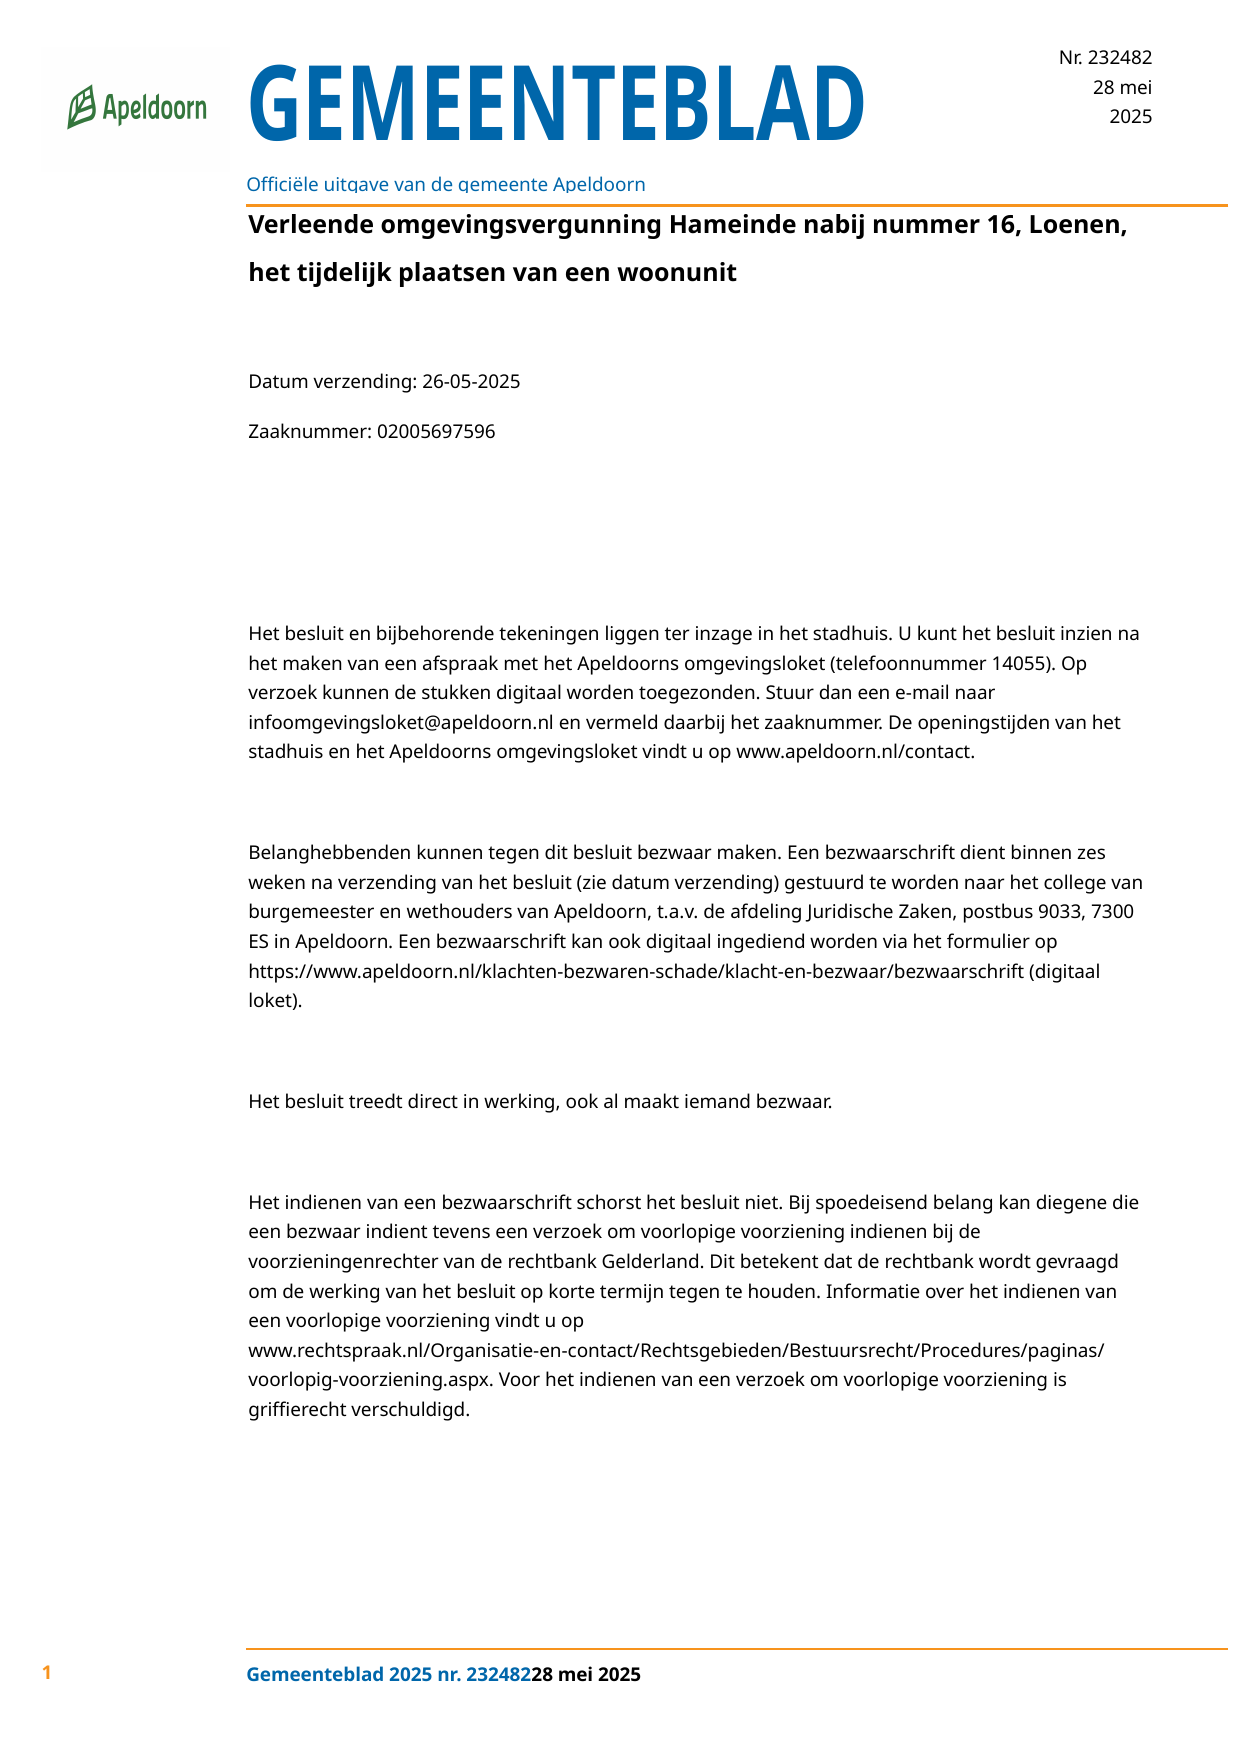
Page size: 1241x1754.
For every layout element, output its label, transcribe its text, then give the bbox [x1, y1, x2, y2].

text Zaaknummer: 02005697596 [248, 419, 1152, 444]
text Belanghebbenden kunnen tegen dit besluit bezwaar maken. Een bezwaarschrift dient binnen zes weken na verzending van het besluit (zie datum verzending) gestuurd te worden naar het college van burgemeester en wethouders van Apeldoorn, t.a.v. de afdeling Juridische Zaken, postbus 9033, 7300 ES in Apeldoorn. Een bezwaarschrift kan ook digitaal ingediend worden via het formulier op https://www.apeldoorn.nl/klachten-bezwaren-schade/klacht-en-bezwaar/bezwaarschrift (digitaal loket). [248, 839, 1152, 1013]
text Het besluit treedt direct in werking, ook al maakt iemand bezwaar. [248, 1088, 1152, 1114]
text Verleende omgevingsvergunning Hameinde nabij nummer 16, Loenen, het tijdelijk plaatsen van een woonunit [248, 207, 1152, 288]
text Het indienen van een bezwaarschrift schorst het besluit niet. Bij spoedeisend belang kan diegene die een bezwaar indient tevens een verzoek om voorlopige voorziening indienen bij de voorzieningenrechter van de rechtbank Gelderland. Dit betekent dat de rechtbank wordt gevraagd om de werking van het besluit op korte termijn tegen te houden. Informatie over het indienen van een voorlopige voorziening vindt u op www.rechtspraak.nl/Organisatie-en-contact/Rechtsgebieden/Bestuursrecht/Procedures/paginas/voorlopig-voorziening.aspx. Voor het indienen van een verzoek om voorlopige voorziening is griffierecht verschuldigd. [248, 1189, 1152, 1422]
picture [41, 47, 231, 172]
text Datum verzending: 26-05-2025 [248, 368, 1152, 394]
text Het besluit en bijbehorende tekeningen liggen ter inzage in het stadhuis. U kunt het besluit inzien na het maken van een afspraak met het Apeldoorns omgevingsloket (telefoonnummer 14055). Op verzoek kunnen de stukken digitaal worden toegezonden. Stuur dan een e-mail naar infoomgevingsloket@apeldoorn.nl en vermeld daarbij het zaaknummer. De openingstijden van het stadhuis en het Apeldoorns omgevingsloket vindt u op www.apeldoorn.nl/contact. [248, 620, 1152, 764]
